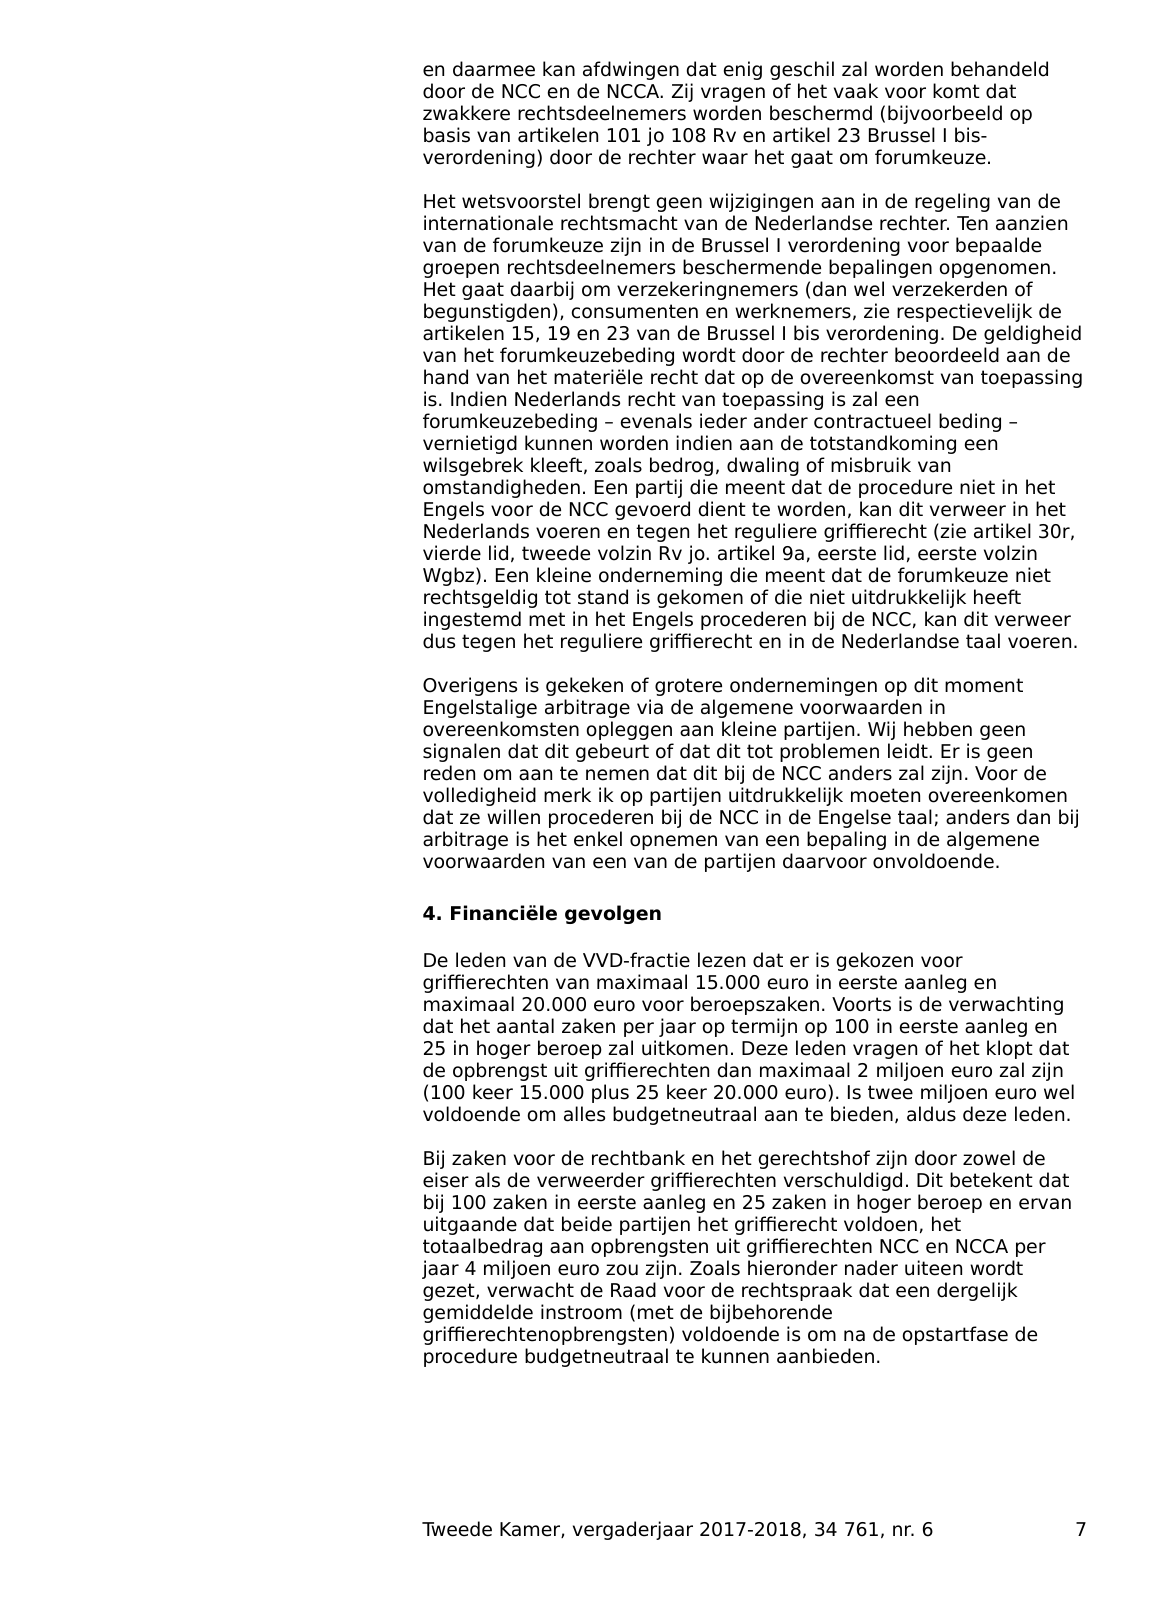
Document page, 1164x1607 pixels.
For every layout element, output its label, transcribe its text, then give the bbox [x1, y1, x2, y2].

subtitle 4. Financiële gevolgen [422, 903, 1087, 925]
text Overigens is gekeken of grotere ondernemingen op dit moment Engelstalige arbitrage via de algemene voorwaarden in overeenkomsten opleggen aan kleine partijen. Wij hebben geen signalen dat dit gebeurt of dat dit tot problemen leidt. Er is geen reden om aan te nemen dat dit bij de NCC anders zal zijn. Voor de volledigheid merk ik op partijen uitdrukkelijk moeten overeenkomen dat ze willen procederen bij de NCC in de Engelse taal; anders dan bij arbitrage is het enkel opnemen van een bepaling in de algemene voorwaarden van een van de partijen daarvoor onvoldoende. [422, 675, 1087, 873]
text en daarmee kan afdwingen dat enig geschil zal worden behandeld door de NCC en de NCCA. Zij vragen of het vaak voor komt dat zwakkere rechtsdeelnemers worden beschermd (bijvoorbeeld op basis van artikelen 101 jo 108 Rv en artikel 23 Brussel I bis-verordening) door de rechter waar het gaat om forumkeuze. [422, 59, 1087, 169]
text Het wetsvoorstel brengt geen wijzigingen aan in de regeling van de internationale rechtsmacht van de Nederlandse rechter. Ten aanzien van de forumkeuze zijn in de Brussel I verordening voor bepaalde groepen rechtsdeelnemers beschermende bepalingen opgenomen. Het gaat daarbij om verzekeringnemers (dan wel verzekerden of begunstigden), consumenten en werknemers, zie respectievelijk de artikelen 15, 19 en 23 van de Brussel I bis verordening. De geldigheid van het forumkeuzebeding wordt door de rechter beoordeeld aan de hand van het materiële recht dat op de overeenkomst van toepassing is. Indien Nederlands recht van toepassing is zal een forumkeuzebeding – evenals ieder ander contractueel beding – vernietigd kunnen worden indien aan de totstandkoming een wilsgebrek kleeft, zoals bedrog, dwaling of misbruik van omstandigheden. Een partij die meent dat de procedure niet in het Engels voor de NCC gevoerd dient te worden, kan dit verweer in het Nederlands voeren en tegen het reguliere griffierecht (zie artikel 30r, vierde lid, tweede volzin Rv jo. artikel 9a, eerste lid, eerste volzin Wgbz). Een kleine onderneming die meent dat de forumkeuze niet rechtsgeldig tot stand is gekomen of die niet uitdrukkelijk heeft ingestemd met in het Engels procederen bij de NCC, kan dit verweer dus tegen het reguliere griffierecht en in de Nederlandse taal voeren. [422, 191, 1087, 653]
text De leden van de VVD-fractie lezen dat er is gekozen voor griffierechten van maximaal 15.000 euro in eerste aanleg en maximaal 20.000 euro voor beroepszaken. Voorts is de verwachting dat het aantal zaken per jaar op termijn op 100 in eerste aanleg en 25 in hoger beroep zal uitkomen. Deze leden vragen of het klopt dat de opbrengst uit griffierechten dan maximaal 2 miljoen euro zal zijn (100 keer 15.000 plus 25 keer 20.000 euro). Is twee miljoen euro wel voldoende om alles budgetneutraal aan te bieden, aldus deze leden. [422, 950, 1087, 1126]
text Bij zaken voor de rechtbank en het gerechtshof zijn door zowel de eiser als de verweerder griffierechten verschuldigd. Dit betekent dat bij 100 zaken in eerste aanleg en 25 zaken in hoger beroep en ervan uitgaande dat beide partijen het griffierecht voldoen, het totaalbedrag aan opbrengsten uit griffierechten NCC en NCCA per jaar 4 miljoen euro zou zijn. Zoals hieronder nader uiteen wordt gezet, verwacht de Raad voor de rechtspraak dat een dergelijk gemiddelde instroom (met de bijbehorende griffierechtenopbrengsten) voldoende is om na de opstartfase de procedure budgetneutraal te kunnen aanbieden. [422, 1148, 1087, 1367]
